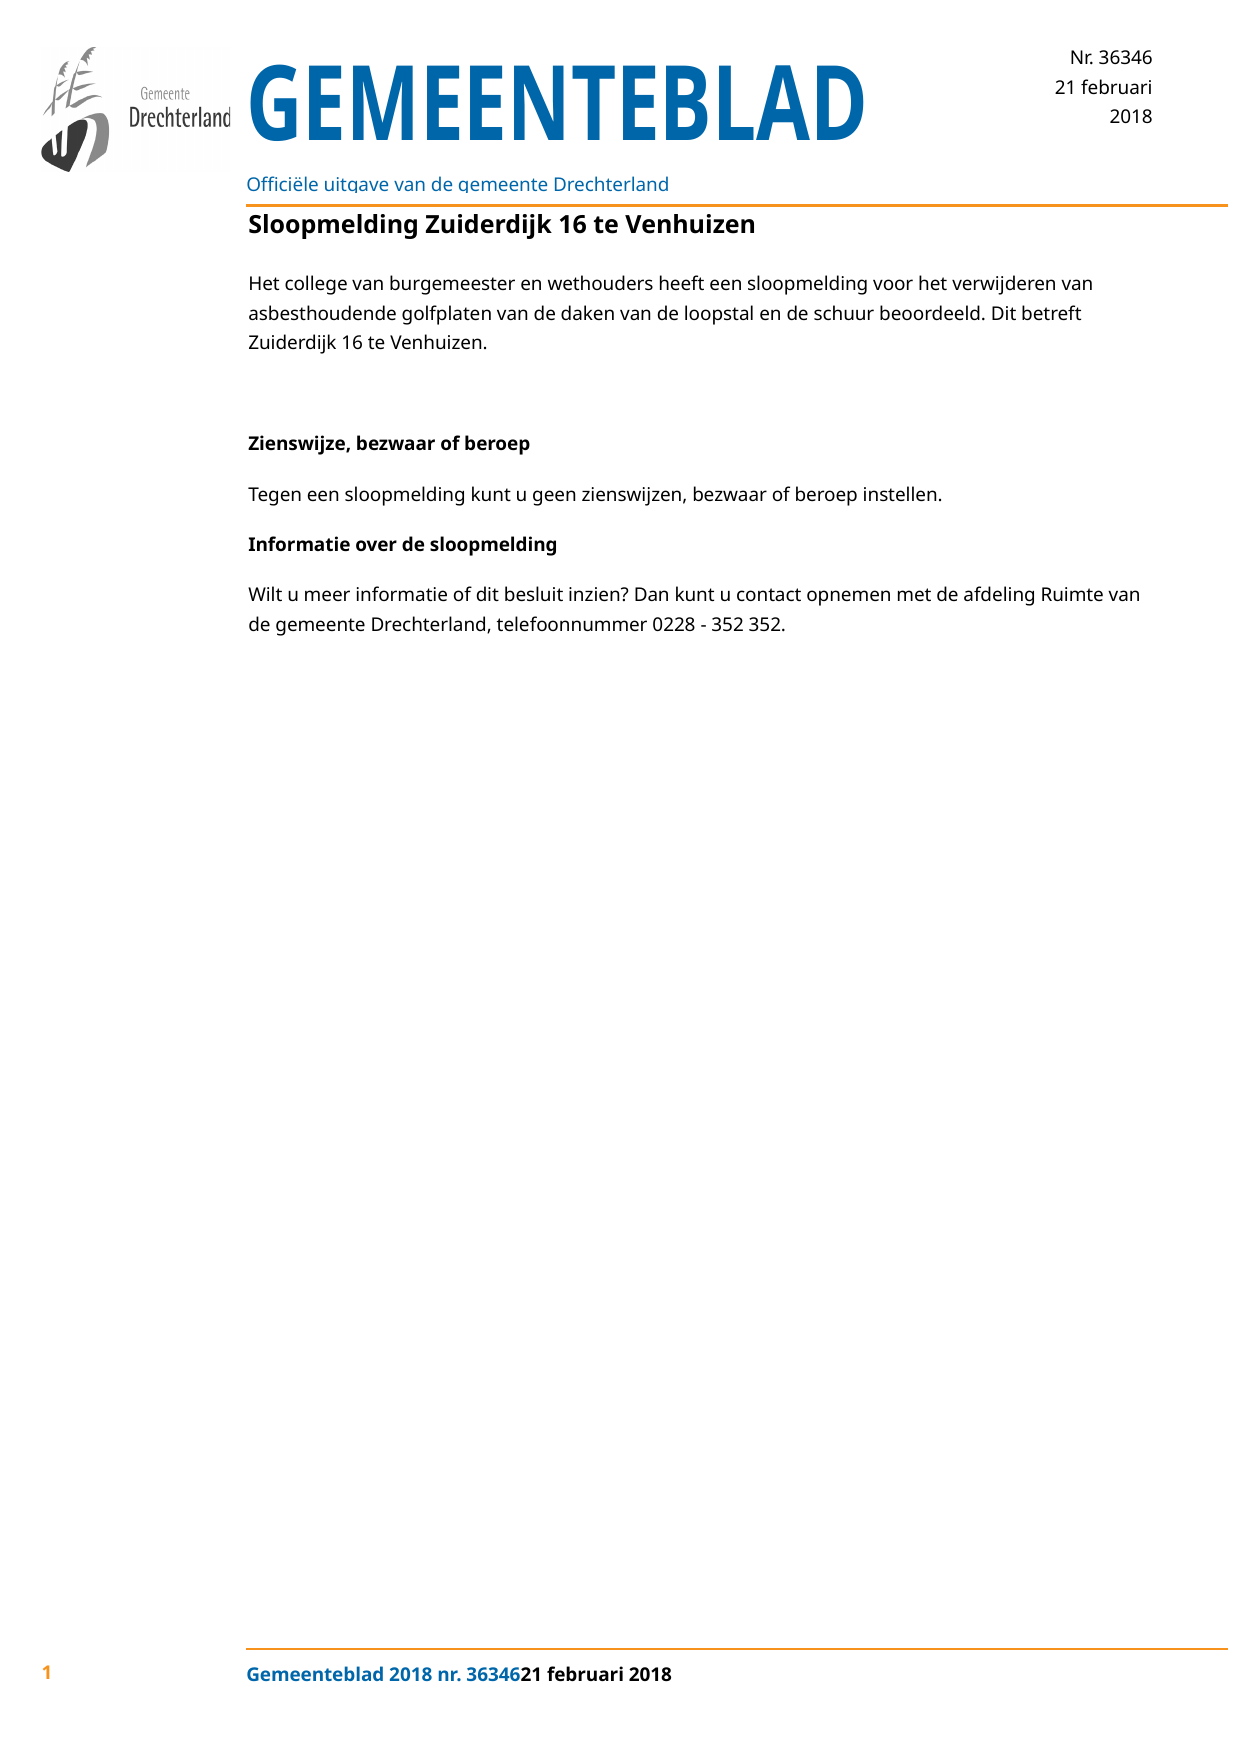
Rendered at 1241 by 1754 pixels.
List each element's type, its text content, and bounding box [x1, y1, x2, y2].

text Sloopmelding Zuiderdijk 16 te Venhuizen [248, 207, 1152, 241]
picture [41, 47, 231, 172]
text Wilt u meer informatie of dit besluit inzien? Dan kunt u contact opnemen met de afdeling Ruimte van de gemeente Drechterland, telefoonnummer 0228 - 352 352. [248, 582, 1152, 637]
text Zienswijze, bezwaar of beroep [248, 430, 1152, 456]
text Tegen een sloopmelding kunt u geen zienswijzen, bezwaar of beroep instellen. [248, 481, 1152, 506]
text Informatie over de sloopmelding [248, 531, 1152, 557]
text Het college van burgemeester en wethouders heeft een sloopmelding voor het verwijderen van asbesthoudende golfplaten van de daken van de loopstal en de schuur beoordeeld. Dit betreft Zuiderdijk 16 te Venhuizen. [248, 270, 1152, 355]
